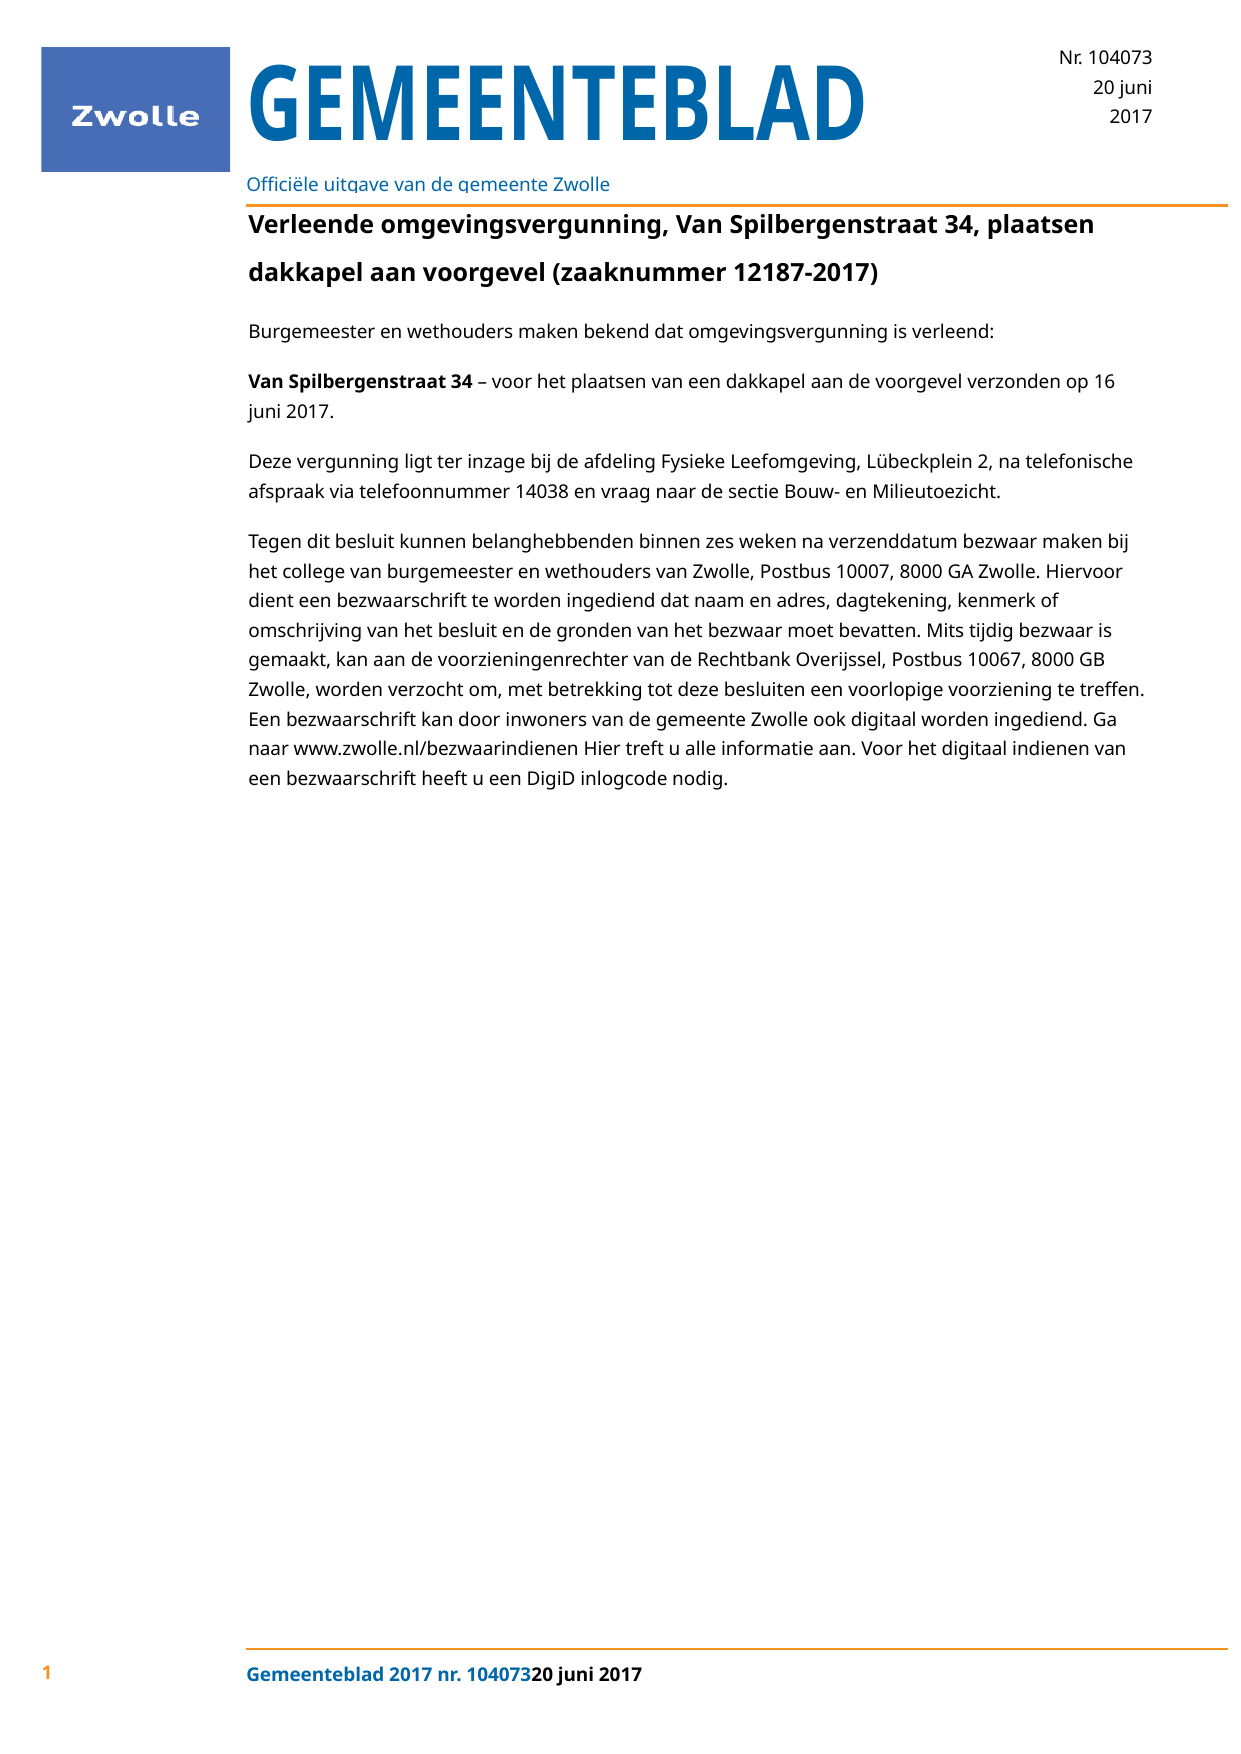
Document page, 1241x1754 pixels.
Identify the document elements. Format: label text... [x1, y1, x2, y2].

text Van Spilbergenstraat 34 – voor het plaatsen van een dakkapel aan de voorgevel verzonden op 16 juni 2017. [248, 368, 1152, 424]
text Verleende omgevingsvergunning, Van Spilbergenstraat 34, plaatsen dakkapel aan voorgevel (zaaknummer 12187-2017) [248, 207, 1152, 288]
text Tegen dit besluit kunnen belanghebbenden binnen zes weken na verzenddatum bezwaar maken bij het college van burgemeester en wethouders van Zwolle, Postbus 10007, 8000 GA Zwolle. Hiervoor dient een bezwaarschrift te worden ingediend dat naam en adres, dagtekening, kenmerk of omschrijving van het besluit en de gronden van het bezwaar moet bevatten. Mits tijdig bezwaar is gemaakt, kan aan de voorzieningenrechter van de Rechtbank Overijssel, Postbus 10067, 8000 GB Zwolle, worden verzocht om, met betrekking tot deze besluiten een voorlopige voorziening te treffen. Een bezwaarschrift kan door inwoners van de gemeente Zwolle ook digitaal worden ingediend. Ga naar www.zwolle.nl/bezwaarindienen Hier treft u alle informatie aan. Voor het digitaal indienen van een bezwaarschrift heeft u een DigiD inlogcode nodig. [248, 528, 1152, 791]
text Deze vergunning ligt ter inzage bij de afdeling Fysieke Leefomgeving, Lübeckplein 2, na telefonische afspraak via telefoonnummer 14038 en vraag naar de sectie Bouw- en Milieutoezicht. [248, 448, 1152, 504]
text Burgemeester en wethouders maken bekend dat omgevingsvergunning is verleend: [248, 318, 1152, 344]
picture [41, 47, 231, 172]
